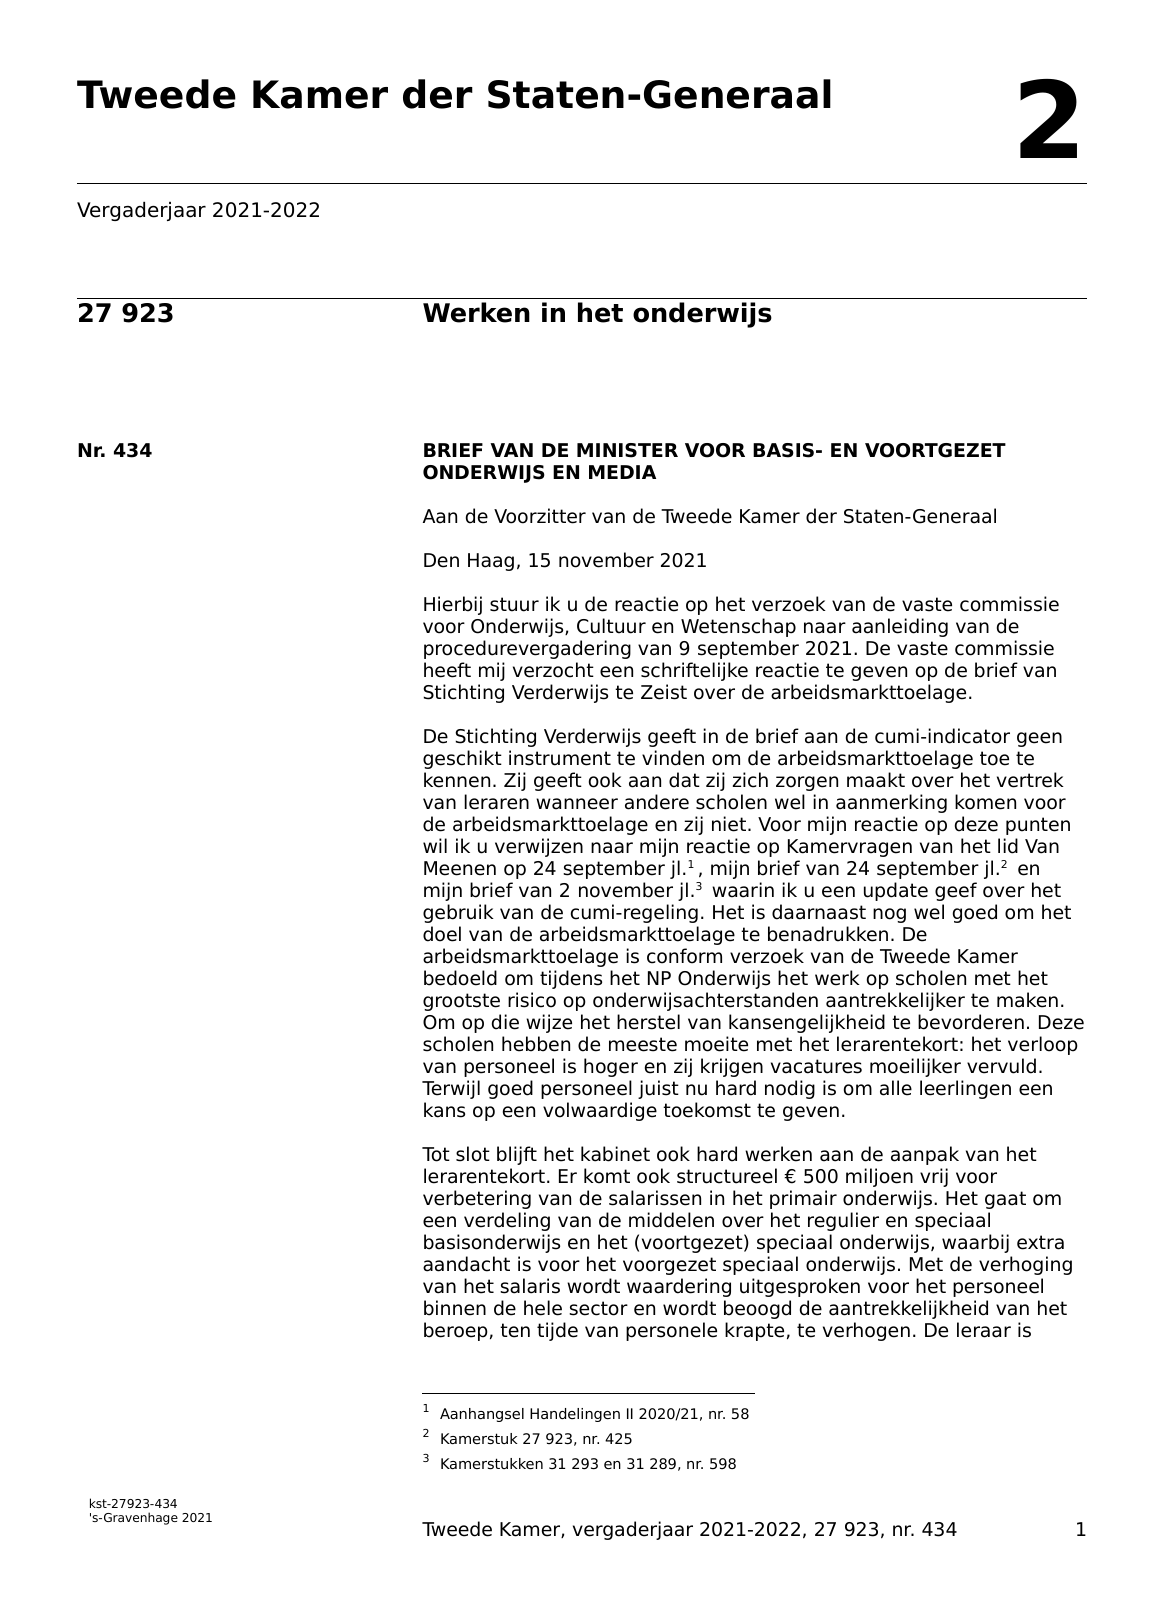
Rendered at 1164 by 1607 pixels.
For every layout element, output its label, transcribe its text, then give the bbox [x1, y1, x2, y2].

text 's-Gravenhage 2021 [88, 1511, 323, 1525]
text Aanhangsel Handelingen II 2020/21, nr. 58 [422, 1402, 1087, 1424]
text Kamerstuk 27 923, nr. 425 [422, 1427, 1087, 1449]
text Den Haag, 15 november 2021 [422, 550, 1087, 572]
text kst-27923-434 [88, 1497, 323, 1511]
subtitle Nr. 434 BRIEF VAN DE MINISTER VOOR BASIS- EN VOORTGEZET ONDERWIJS EN MEDIA [77, 440, 1087, 484]
table_header Tweede Kamer der Staten-Generaal [77, 59, 886, 183]
text Aan de Voorzitter van de Tweede Kamer der Staten-Generaal [422, 506, 1087, 528]
subtitle 27 923 Werken in het onderwijs [77, 299, 1087, 329]
text Hierbij stuur ik u de reactie op het verzoek van de vaste commissie voor Onderwijs, Cultuur en Wetenschap naar aanleiding van de procedurevergadering van 9 september 2021. De vaste commissie heeft mij verzocht een schriftelijke reactie te geven op de brief van Stichting Verderwijs te Zeist over de arbeidsmarkttoelage. [422, 594, 1087, 704]
table_header 2 [886, 59, 1087, 183]
table_cell Vergaderjaar 2021-2022 [77, 184, 1087, 298]
text Tot slot blijft het kabinet ook hard werken aan de aanpak van het lerarentekort. Er komt ook structureel € 500 miljoen vrij voor verbetering van de salarissen in het primair onderwijs. Het gaat om een verdeling van de middelen over het regulier en speciaal basisonderwijs en het (voortgezet) speciaal onderwijs, waarbij extra aandacht is voor het voorgezet speciaal onderwijs. Met de verhoging van het salaris wordt waardering uitgesproken voor het personeel binnen de hele sector en wordt beoogd de aantrekkelijkheid van het beroep, ten tijde van personele krapte, te verhogen. De leraar is [422, 1144, 1087, 1342]
text De Stichting Verderwijs geeft in de brief aan de cumi-indicator geen geschikt instrument te vinden om de arbeidsmarkttoelage toe te kennen. Zij geeft ook aan dat zij zich zorgen maakt over het vertrek van leraren wanneer andere scholen wel in aanmerking komen voor de arbeidsmarkttoelage en zij niet. Voor mijn reactie op deze punten wil ik u verwijzen naar mijn reactie op Kamervragen van het lid Van Meenen op 24 september jl., mijn brief van 24 september jl. en mijn brief van 2 november jl. waarin ik u een update geef over het gebruik van de cumi-regeling. Het is daarnaast nog wel goed om het doel van de arbeidsmarkttoelage te benadrukken. De arbeidsmarkttoelage is conform verzoek van de Tweede Kamer bedoeld om tijdens het NP Onderwijs het werk op scholen met het grootste risico op onderwijsachterstanden aantrekkelijker te maken. Om op die wijze het herstel van kansengelijkheid te bevorderen. Deze scholen hebben de meeste moeite met het lerarentekort: het verloop van personeel is hoger en zij krijgen vacatures moeilijker vervuld. Terwijl goed personeel juist nu hard nodig is om alle leerlingen een kans op een volwaardige toekomst te geven. [422, 726, 1087, 1122]
text Kamerstukken 31 293 en 31 289, nr. 598 [422, 1452, 1087, 1474]
